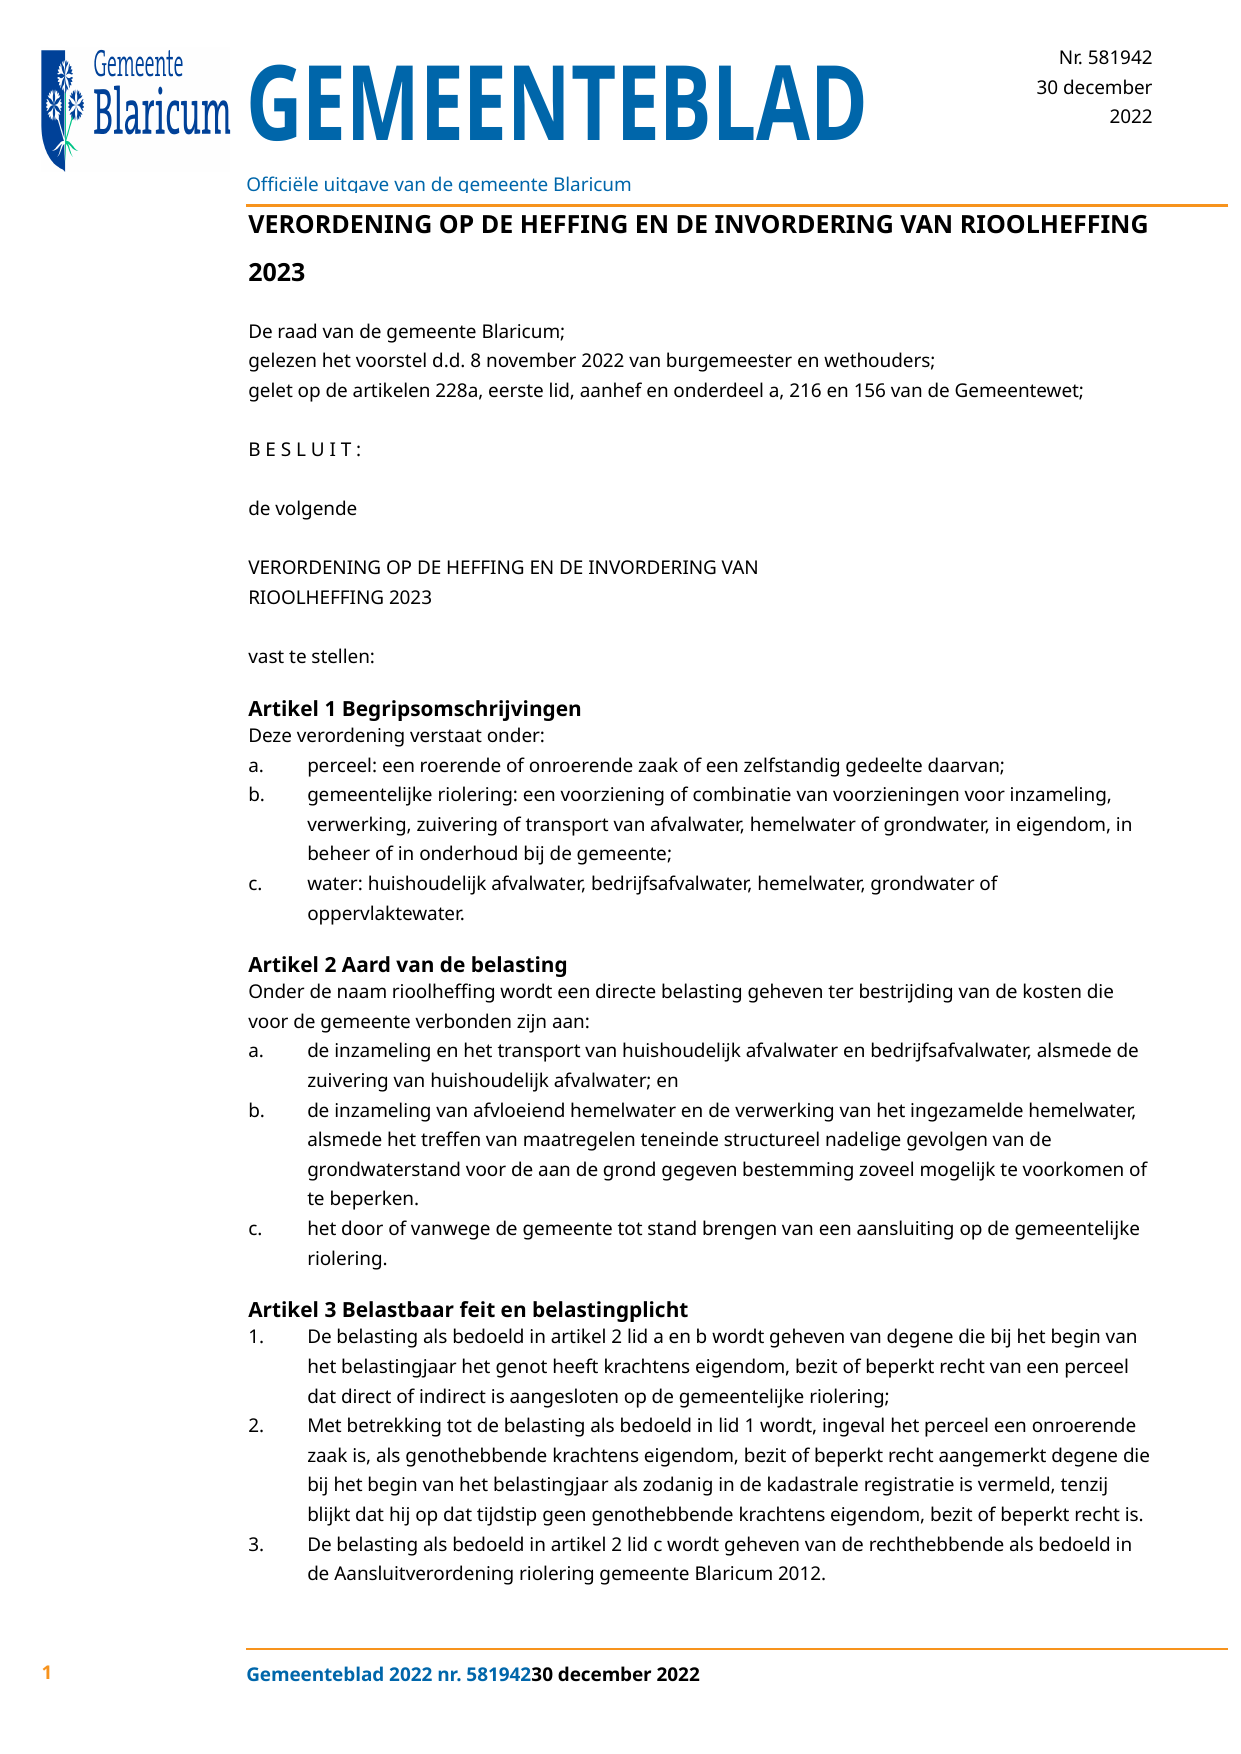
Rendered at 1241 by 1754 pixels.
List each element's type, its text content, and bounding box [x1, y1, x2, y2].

text De raad van de gemeente Blaricum; [248, 318, 1152, 344]
text vast te stellen: [248, 643, 1152, 669]
list water: huishoudelijk afvalwater, bedrijfsafvalwater, hemelwater, grondwater of oppervlaktewater. [248, 870, 1152, 925]
list Met betrekking tot de belasting als bedoeld in lid 1 wordt, ingeval het perceel een onroerende zaak is, als genothebbende krachtens eigendom, bezit of beperkt recht aangemerkt degene die bij het begin van het belastingjaar als zodanig in de kadastrale registratie is vermeld, tenzij blijkt dat hij op dat tijdstip geen genothebbende krachtens eigendom, bezit of beperkt recht is. [248, 1412, 1152, 1527]
text gelet op de artikelen 228a, eerste lid, aanhef en onderdeel a, 216 en 156 van de Gemeentewet; [248, 377, 1152, 403]
text gelezen het voorstel d.d. 8 november 2022 van burgemeester en wethouders; [248, 347, 1152, 373]
text VERORDENING OP DE HEFFING EN DE INVORDERING VAN [248, 554, 1152, 580]
text Artikel 2 Aard van de belasting [248, 950, 1152, 978]
list de inzameling van afvloeiend hemelwater en de verwerking van het ingezamelde hemelwater, alsmede het treffen van maatregelen teneinde structureel nadelige gevolgen van de grondwaterstand voor de aan de grond gegeven bestemming zoveel mogelijk te voorkomen of te beperken. [248, 1097, 1152, 1211]
text VERORDENING OP DE HEFFING EN DE INVORDERING VAN RIOOLHEFFING 2023 [248, 207, 1152, 288]
list het door of vanwege de gemeente tot stand brengen van een aansluiting op de gemeentelijke riolering. [248, 1215, 1152, 1271]
text Onder de naam rioolheffing wordt een directe belasting geheven ter bestrijding van de kosten die voor de gemeente verbonden zijn aan: [248, 978, 1152, 1034]
list perceel: een roerende of onroerende zaak of een zelfstandig gedeelte daarvan; [248, 752, 1152, 777]
list de inzameling en het transport van huishoudelijk afvalwater en bedrijfsafvalwater, alsmede de zuivering van huishoudelijk afvalwater; en [248, 1038, 1152, 1093]
list De belasting als bedoeld in artikel 2 lid a en b wordt geheven van degene die bij het begin van het belastingjaar het genot heeft krachtens eigendom, bezit of beperkt recht van een perceel dat direct of indirect is aangesloten op de gemeentelijke riolering; [248, 1324, 1152, 1408]
picture [41, 47, 231, 172]
list De belasting als bedoeld in artikel 2 lid c wordt geheven van de rechthebbende als bedoeld in de Aansluitverordening riolering gemeente Blaricum 2012. [248, 1531, 1152, 1586]
text Artikel 1 Begripsomschrijvingen [248, 694, 1152, 722]
list gemeentelijke riolering: een voorziening of combinatie van voorzieningen voor inzameling, verwerking, zuivering of transport van afvalwater, hemelwater of grondwater, in eigendom, in beheer of in onderhoud bij de gemeente; [248, 781, 1152, 866]
text de volgende [248, 495, 1152, 521]
text Deze verordening verstaat onder: [248, 722, 1152, 748]
text RIOOLHEFFING 2023 [248, 584, 1152, 610]
text Artikel 3 Belastbaar feit en belastingplicht [248, 1295, 1152, 1324]
text B E S L U I T : [248, 436, 1152, 462]
